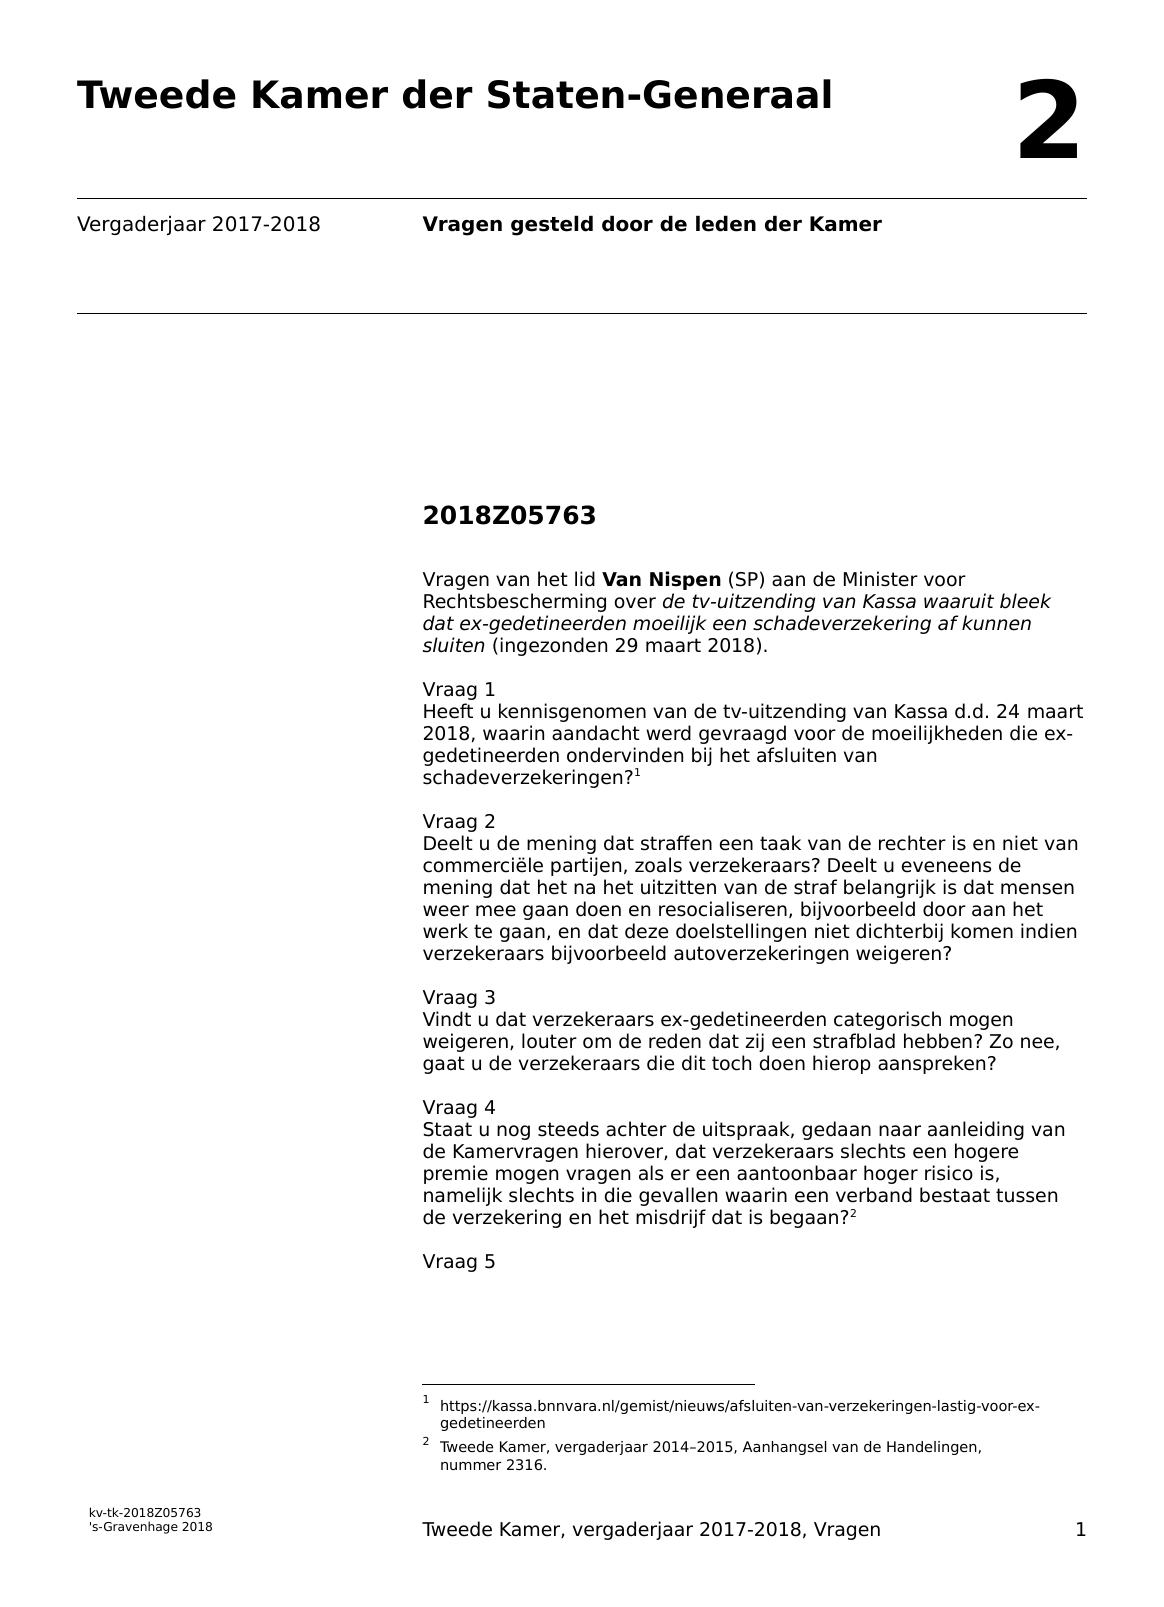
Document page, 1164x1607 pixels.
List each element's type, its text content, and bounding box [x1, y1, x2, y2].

text Vraag 1 [422, 679, 1087, 701]
table_header 2 [886, 59, 1087, 198]
text Vraag 2 [422, 811, 1087, 833]
table_cell Vragen gesteld door de leden der Kamer [422, 199, 1087, 313]
text Vindt u dat verzekeraars ex-gedetineerden categorisch mogen weigeren, louter om de reden dat zij een strafblad hebben? Zo nee, gaat u de verzekeraars die dit toch doen hierop aanspreken? [422, 1009, 1087, 1075]
text Staat u nog steeds achter de uitspraak, gedaan naar aanleiding van de Kamervragen hierover, dat verzekeraars slechts een hogere premie mogen vragen als er een aantoonbaar hoger risico is, namelijk slechts in die gevallen waarin een verband bestaat tussen de verzekering en het misdrijf dat is begaan? [422, 1119, 1087, 1229]
text 2018Z05763 [422, 501, 1087, 531]
text kv-tk-2018Z05763 [88, 1506, 323, 1520]
text Deelt u de mening dat straffen een taak van de rechter is en niet van commerciële partijen, zoals verzekeraars? Deelt u eveneens de mening dat het na het uitzitten van de straf belangrijk is dat mensen weer mee gaan doen en resocialiseren, bijvoorbeeld door aan het werk te gaan, en dat deze doelstellingen niet dichterbij komen indien verzekeraars bijvoorbeeld autoverzekeringen weigeren? [422, 833, 1087, 965]
table_header Tweede Kamer der Staten-Generaal [77, 59, 886, 198]
text Tweede Kamer, vergaderjaar 2014–2015, Aanhangsel van de Handelingen, nummer 2316. [422, 1435, 1087, 1474]
text Heeft u kennisgenomen van de tv-uitzending van Kassa d.d. 24 maart 2018, waarin aandacht werd gevraagd voor de moeilijkheden die ex-gedetineerden ondervinden bij het afsluiten van schadeverzekeringen? [422, 701, 1087, 789]
text Vragen van het lid Van Nispen (SP) aan de Minister voor Rechtsbescherming over de tv-uitzending van Kassa waaruit bleek dat ex-gedetineerden moeilijk een schadeverzekering af kunnen sluiten (ingezonden 29 maart 2018). [422, 569, 1087, 657]
text Vraag 3 [422, 987, 1087, 1009]
text Vraag 4 [422, 1097, 1087, 1119]
text https://kassa.bnnvara.nl/gemist/nieuws/afsluiten-van-verzekeringen-lastig-voor-ex-gedetineerden [422, 1393, 1087, 1432]
text 's-Gravenhage 2018 [88, 1520, 323, 1534]
table_cell Vergaderjaar 2017-2018 [77, 199, 422, 313]
text Vraag 5 [422, 1251, 1087, 1273]
